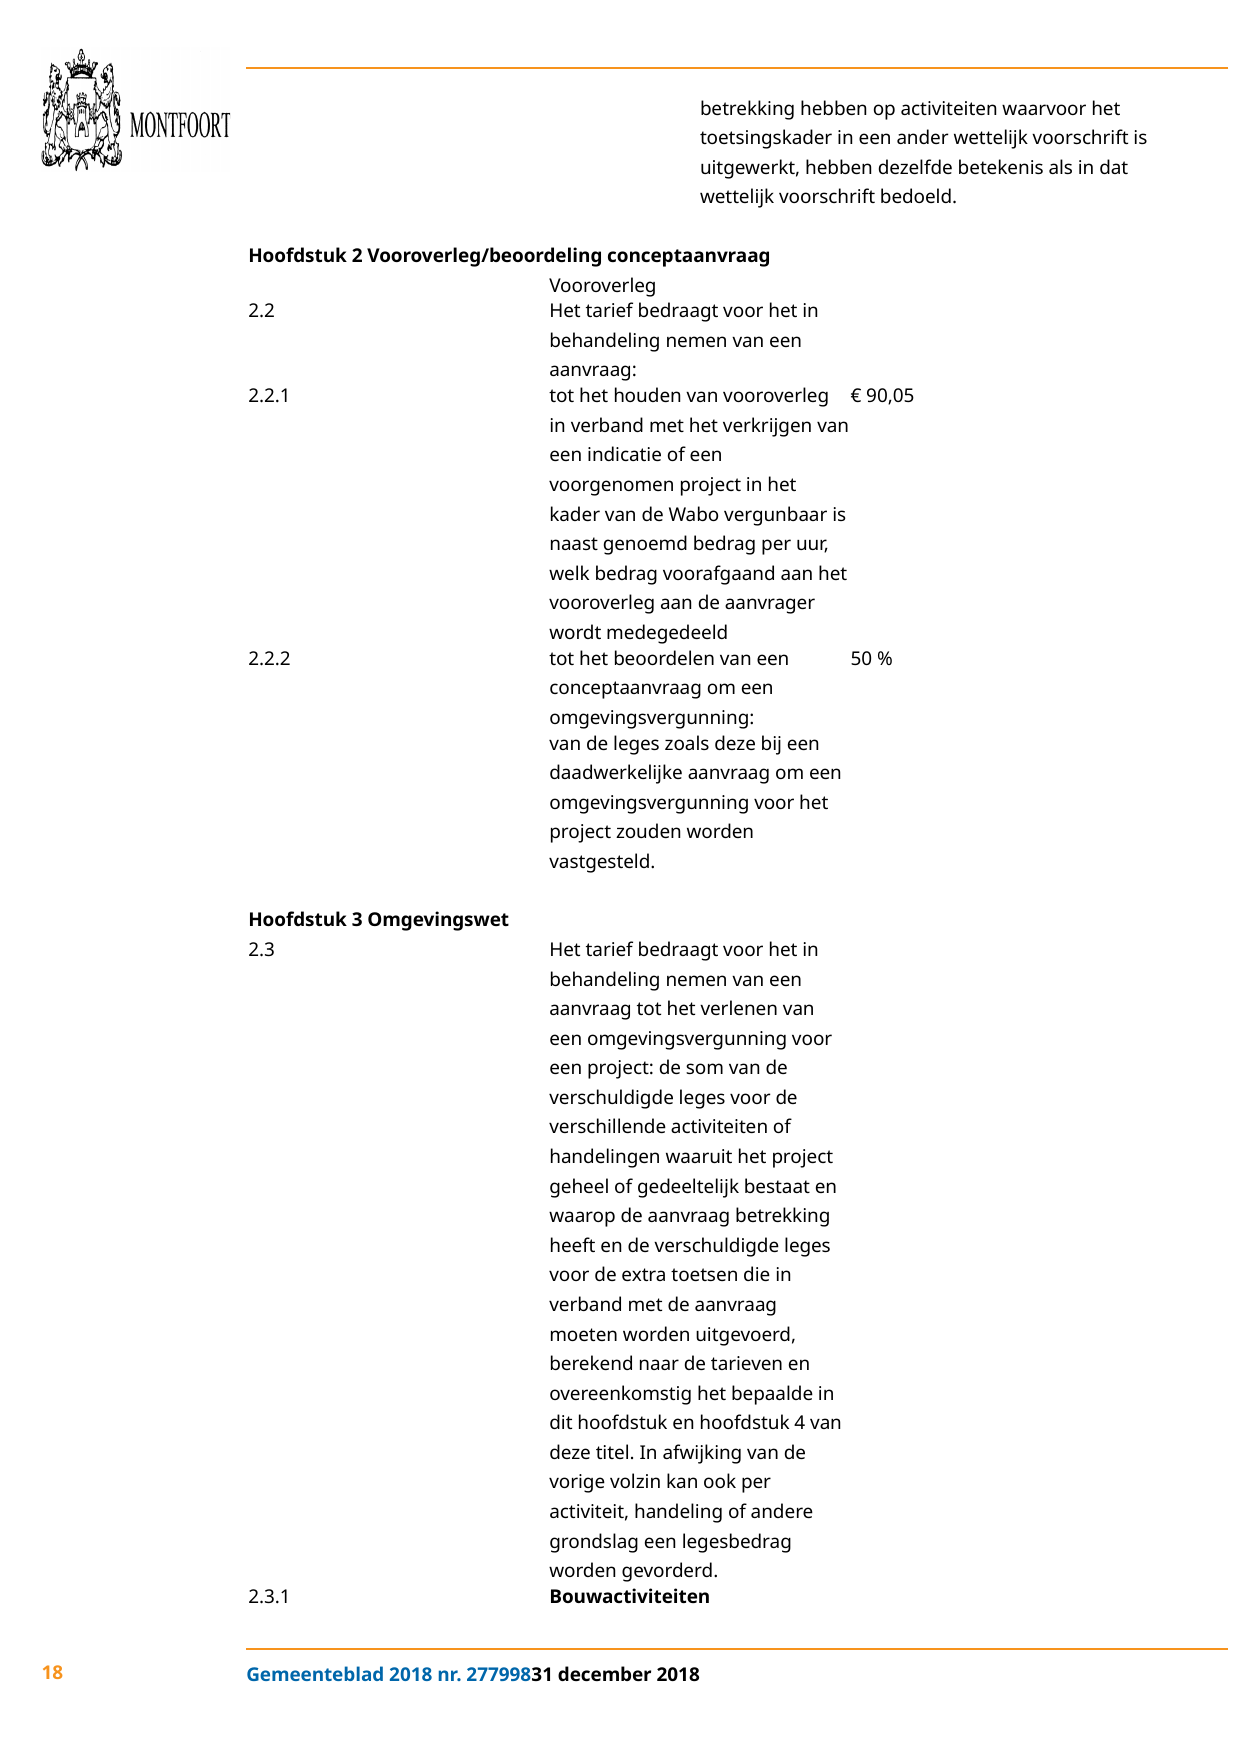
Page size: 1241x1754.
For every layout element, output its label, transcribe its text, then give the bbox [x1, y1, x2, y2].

table_cell 2.2 [248, 298, 549, 382]
table_header Vooroverleg [549, 272, 850, 297]
table_cell 2.2.1 [248, 383, 549, 645]
picture [41, 47, 231, 172]
table_header [248, 272, 549, 297]
table_cell 2.3.1 [248, 1583, 549, 1609]
table_cell tot het beoordelen van een conceptaanvraag om een omgevingsvergunning: [549, 645, 850, 730]
table_cell tot het houden van vooroverleg in verband met het verkrijgen van een indicatie of een voorgenomen project in het kader van de Wabo vergunbaar is naast genoemd bedrag per uur, welk bedrag voorafgaand aan het vooroverleg aan de aanvrager wordt medegedeeld [549, 383, 850, 645]
table_cell [248, 730, 549, 874]
table_header Het tarief bedraagt voor het in behandeling nemen van een aanvraag tot het verlenen van een omgevingsvergunning voor een project: de som van de verschuldigde leges voor de verschillende activiteiten of handelingen waaruit het project geheel of gedeeltelijk bestaat en waarop de aanvraag betrekking heeft en de verschuldigde leges voor de extra toetsen die in verband met de aanvraag moeten worden uitgevoerd, berekend naar de tarieven en overeenkomstig het bepaalde in dit hoofdstuk en hoofdstuk 4 van deze titel. In afwijking van de vorige volzin kan ook per activiteit, handeling of andere grondslag een legesbedrag worden gevorderd. [549, 936, 850, 1583]
table_cell [248, 95, 700, 209]
table_header [850, 272, 1152, 297]
text Hoofdstuk 2 Vooroverleg/beoordeling conceptaanvraag [248, 242, 1152, 268]
table_cell € 90,05 [850, 383, 1152, 645]
table_cell Het tarief bedraagt voor het in behandeling nemen van een aanvraag: [549, 298, 850, 382]
table_cell 50 % [850, 645, 1152, 730]
table_header 2.3 [248, 936, 549, 1583]
table_cell 2.2.2 [248, 645, 549, 730]
table_cell [850, 298, 1152, 382]
table_cell Bouwactiviteiten [549, 1583, 850, 1609]
text Hoofdstuk 3 Omgevingswet [248, 907, 1152, 932]
table_header [850, 936, 1152, 1583]
table_cell van de leges zoals deze bij een daadwerkelijke aanvraag om een omgevingsvergunning voor het project zouden worden vastgesteld. [549, 730, 850, 874]
table_cell betrekking hebben op activiteiten waarvoor het toetsingskader in een ander wettelijk voorschrift is uitgewerkt, hebben dezelfde betekenis als in dat wettelijk voorschrift bedoeld. [700, 95, 1152, 209]
table_cell [850, 1583, 1152, 1609]
